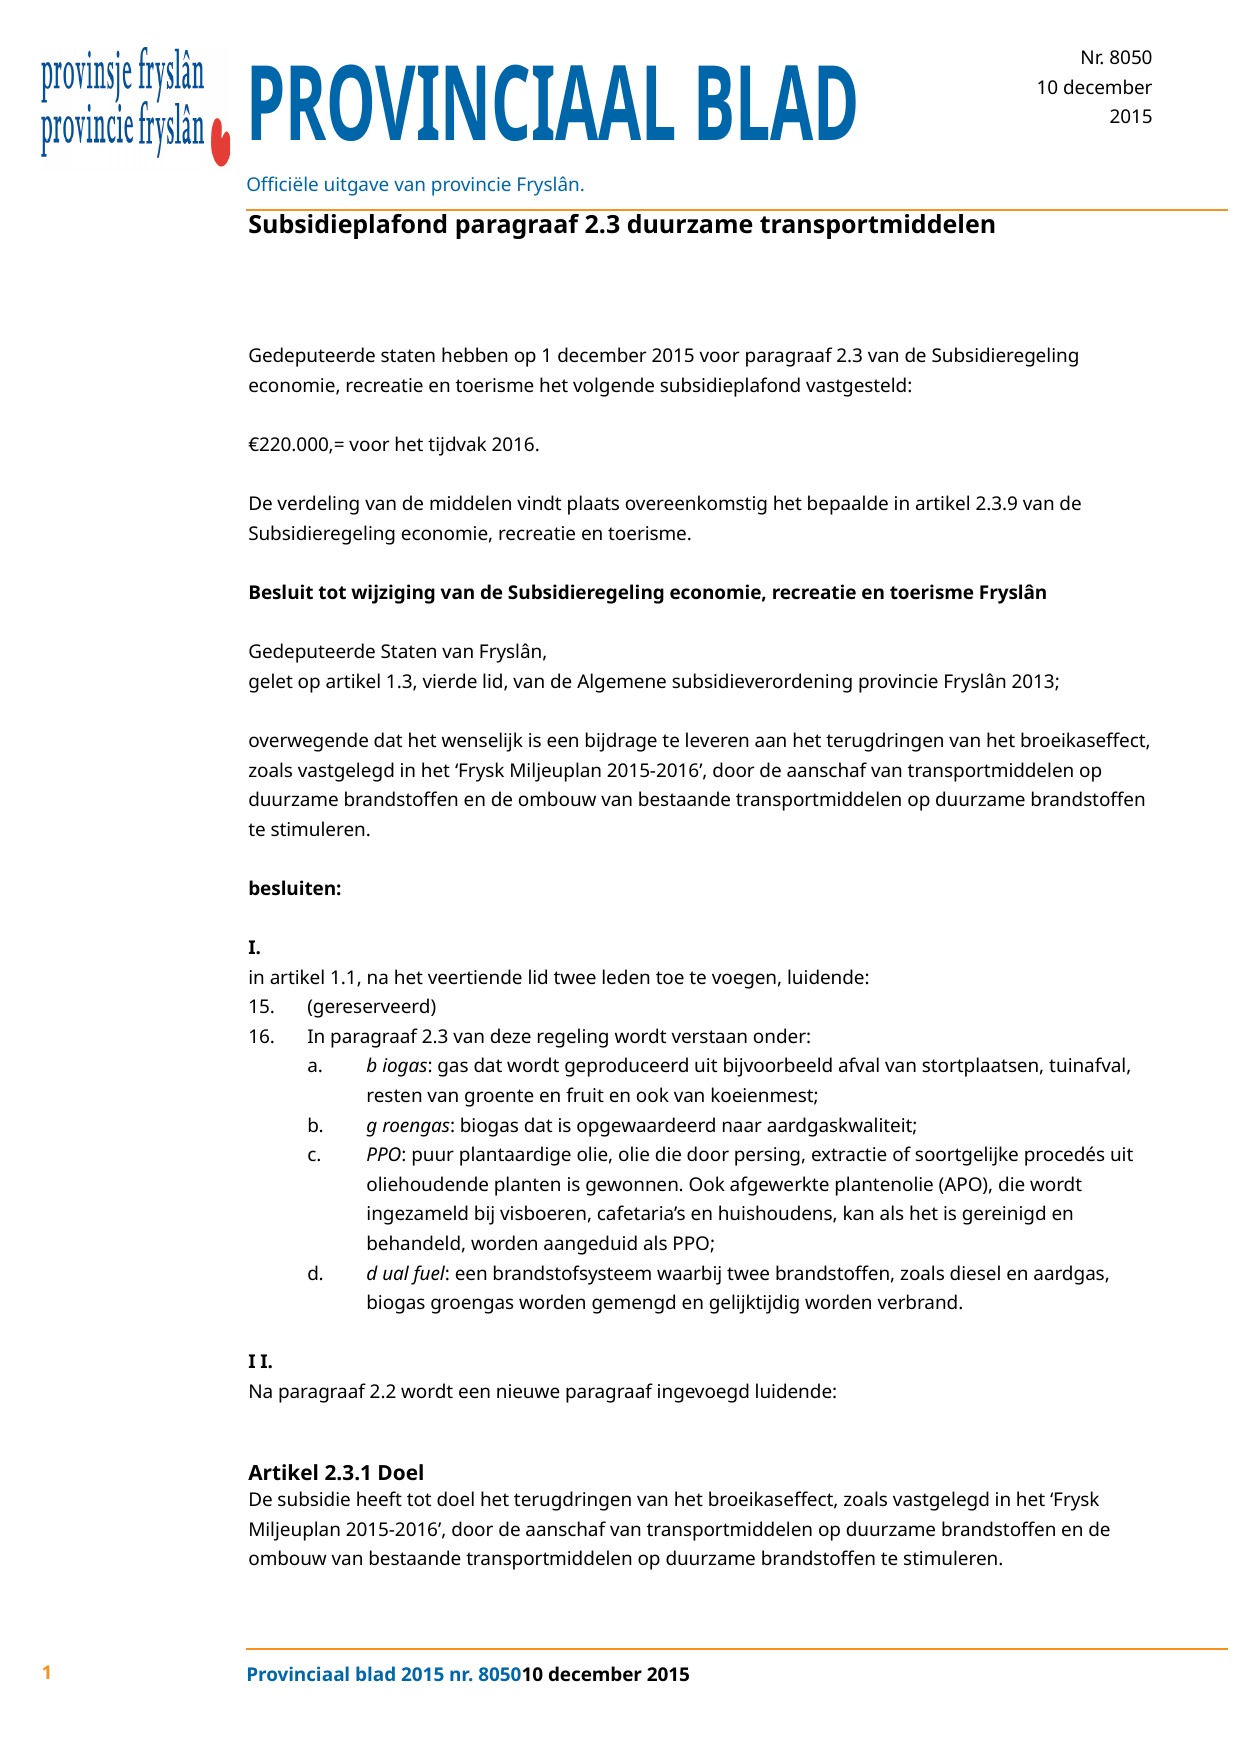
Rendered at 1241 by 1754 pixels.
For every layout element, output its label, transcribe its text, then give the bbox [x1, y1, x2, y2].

text overwegende dat het wenselijk is een bijdrage te leveren aan het terugdringen van het broeikaseffect, zoals vastgelegd in het ‘Frysk Miljeuplan 2015-2016’, door de aanschaf van transportmiddelen op duurzame brandstoffen en de ombouw van bestaande transportmiddelen op duurzame brandstoffen te stimuleren. [248, 727, 1152, 842]
text I I. [248, 1348, 1152, 1374]
text Artikel 2.3.1 Doel [248, 1458, 1152, 1486]
text I. [248, 934, 1152, 960]
text De verdeling van de middelen vindt plaats overeenkomstig het bepaalde in artikel 2.3.9 van de Subsidieregeling economie, recreatie en toerisme. [248, 491, 1152, 546]
list (gereserveerd) [248, 993, 1152, 1019]
picture [41, 47, 231, 172]
text besluiten: [248, 875, 1152, 901]
list g roengas: biogas dat is opgewaardeerd naar aardgaskwaliteit; [307, 1112, 1152, 1137]
list b iogas: gas dat wordt geproduceerd uit bijvoorbeeld afval van stortplaatsen, tuinafval, resten van groente en fruit en ook van koeienmest; [307, 1053, 1152, 1108]
text €220.000,= voor het tijdvak 2016. [248, 431, 1152, 457]
text De subsidie heeft tot doel het terugdringen van het broeikaseffect, zoals vastgelegd in het ‘Frysk Miljeuplan 2015-2016’, door de aanschaf van transportmiddelen op duurzame brandstoffen en de ombouw van bestaande transportmiddelen op duurzame brandstoffen te stimuleren. [248, 1486, 1152, 1571]
text Gedeputeerde Staten van Fryslân, [248, 638, 1152, 664]
text Gedeputeerde staten hebben op 1 december 2015 voor paragraaf 2.3 van de Subsidieregeling economie, recreatie en toerisme het volgende subsidieplafond vastgesteld: [248, 343, 1152, 398]
text Besluit tot wijziging van de Subsidieregeling economie, recreatie en toerisme Fryslân [248, 579, 1152, 605]
text Na paragraaf 2.2 wordt een nieuwe paragraaf ingevoegd luidende: [248, 1378, 1152, 1404]
text in artikel 1.1, na het veertiende lid twee leden toe te voegen, luidende: [248, 964, 1152, 989]
text gelet op artikel 1.3, vierde lid, van de Algemene subsidieverordening provincie Fryslân 2013; [248, 668, 1152, 694]
list In paragraaf 2.3 van deze regeling wordt verstaan onder: [248, 1023, 1152, 1049]
list d ual fuel: een brandstofsysteem waarbij twee brandstoffen, zoals diesel en aardgas, biogas groengas worden gemengd en gelijktijdig worden verbrand. [307, 1260, 1152, 1315]
list PPO: puur plantaardige olie, olie die door persing, extractie of soortgelijke procedés uit oliehoudende planten is gewonnen. Ook afgewerkte plantenolie (APO), die wordt ingezameld bij visboeren, cafetaria’s en huishoudens, kan als het is gereinigd en behandeld, worden aangeduid als PPO; [307, 1141, 1152, 1256]
text Subsidieplafond paragraaf 2.3 duurzame transportmiddelen [248, 211, 1152, 241]
